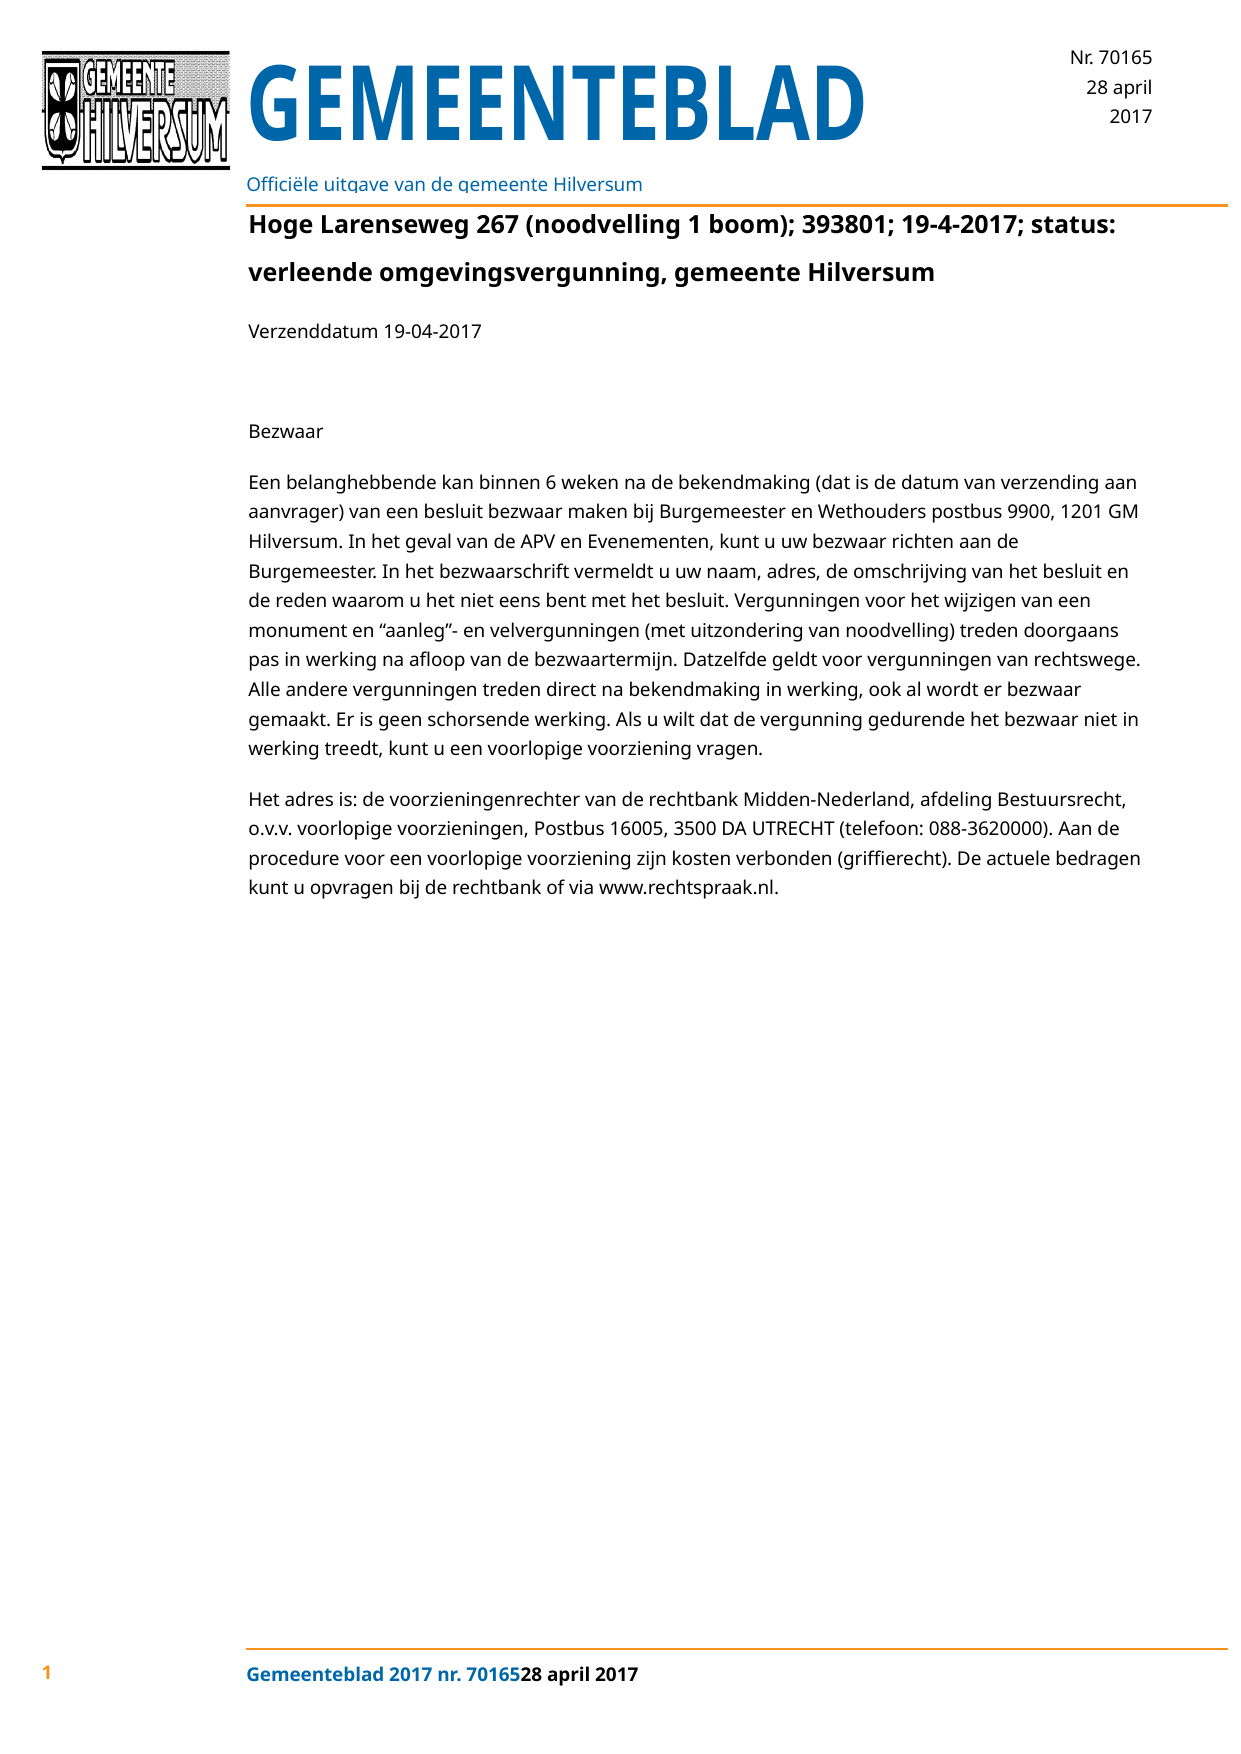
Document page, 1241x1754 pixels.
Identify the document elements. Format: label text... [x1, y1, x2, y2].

text Het adres is: de voorzieningenrechter van de rechtbank Midden-Nederland, afdeling Bestuursrecht, o.v.v. voorlopige voorzieningen, Postbus 16005, 3500 DA UTRECHT (telefoon: 088-3620000). Aan de procedure voor een voorlopige voorziening zijn kosten verbonden (griffierecht). De actuele bedragen kunt u opvragen bij de rechtbank of via www.rechtspraak.nl. [248, 786, 1152, 900]
text Hoge Larenseweg 267 (noodvelling 1 boom); 393801; 19-4-2017; status: verleende omgevingsvergunning, gemeente Hilversum [248, 207, 1152, 288]
text Verzenddatum 19-04-2017 [248, 318, 1152, 344]
text Bezwaar [248, 419, 1152, 444]
picture [41, 47, 231, 172]
text Een belanghebbende kan binnen 6 weken na de bekendmaking (dat is de datum van verzending aan aanvrager) van een besluit bezwaar maken bij Burgemeester en Wethouders postbus 9900, 1201 GM Hilversum. In het geval van de APV en Evenementen, kunt u uw bezwaar richten aan de Burgemeester. In het bezwaarschrift vermeldt u uw naam, adres, de omschrijving van het besluit en de reden waarom u het niet eens bent met het besluit. Vergunningen voor het wijzigen van een monument en “aanleg”- en velvergunningen (met uitzondering van noodvelling) treden doorgaans pas in werking na afloop van de bezwaartermijn. Datzelfde geldt voor vergunningen van rechtswege. Alle andere vergunningen treden direct na bekendmaking in werking, ook al wordt er bezwaar gemaakt. Er is geen schorsende werking. Als u wilt dat de vergunning gedurende het bezwaar niet in werking treedt, kunt u een voorlopige voorziening vragen. [248, 469, 1152, 761]
